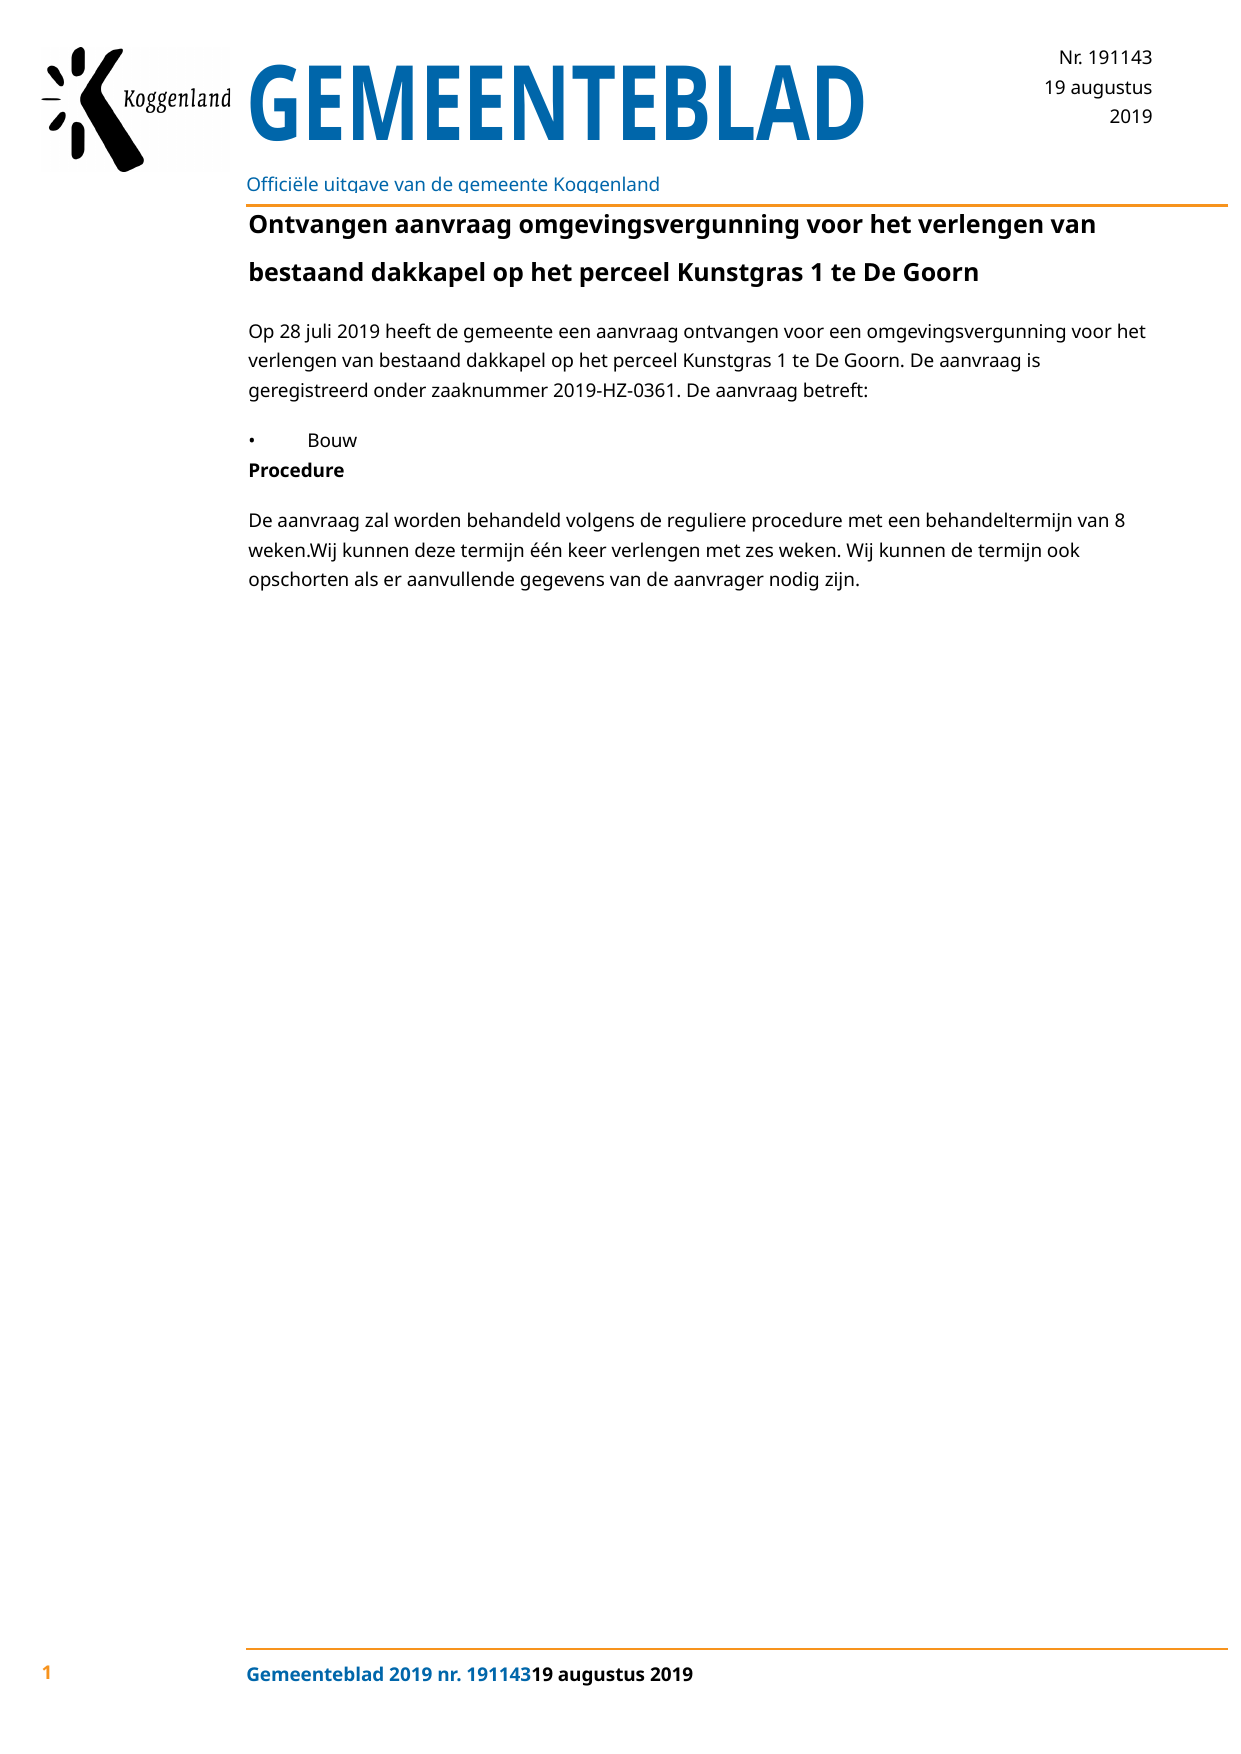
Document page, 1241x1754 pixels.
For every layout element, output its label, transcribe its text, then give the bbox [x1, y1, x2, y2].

text Op 28 juli 2019 heeft de gemeente een aanvraag ontvangen voor een omgevingsvergunning voor het verlengen van bestaand dakkapel op het perceel Kunstgras 1 te De Goorn. De aanvraag is geregistreerd onder zaaknummer 2019-HZ-0361. De aanvraag betreft: [248, 318, 1152, 403]
text Ontvangen aanvraag omgevingsvergunning voor het verlengen van bestaand dakkapel op het perceel Kunstgras 1 te De Goorn [248, 207, 1152, 288]
picture [41, 47, 231, 172]
text Procedure [248, 457, 1152, 483]
list Bouw [248, 427, 1152, 453]
text De aanvraag zal worden behandeld volgens de reguliere procedure met een behandeltermijn van 8 weken.Wij kunnen deze termijn één keer verlengen met zes weken. Wij kunnen de termijn ook opschorten als er aanvullende gegevens van de aanvrager nodig zijn. [248, 507, 1152, 592]
